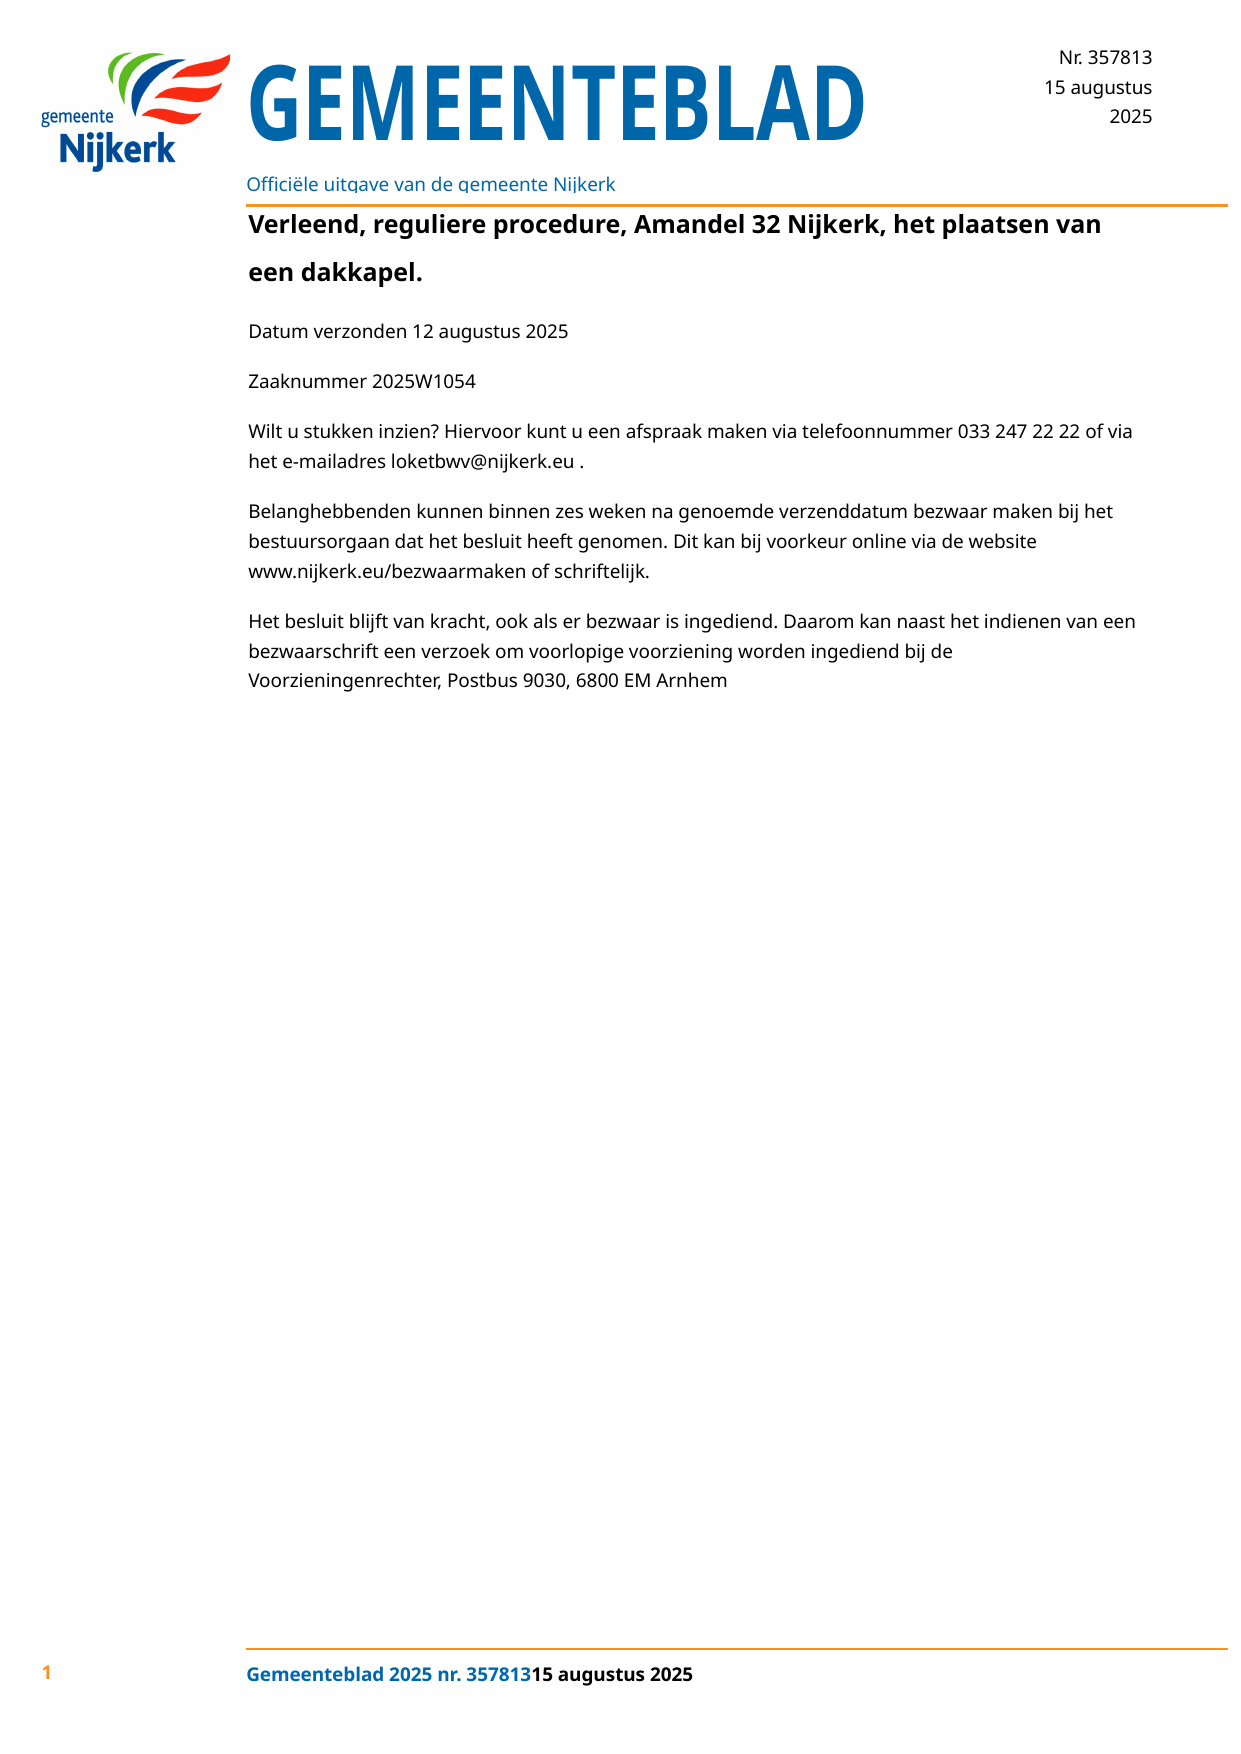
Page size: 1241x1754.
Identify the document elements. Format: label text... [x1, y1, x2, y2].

text Het besluit blijft van kracht, ook als er bezwaar is ingediend. Daarom kan naast het indienen van een bezwaarschrift een verzoek om voorlopige voorziening worden ingediend bij de Voorzieningenrechter, Postbus 9030, 6800 EM Arnhem [248, 608, 1152, 693]
picture [41, 47, 231, 172]
text Belanghebbenden kunnen binnen zes weken na genoemde verzenddatum bezwaar maken bij het bestuursorgaan dat het besluit heeft genomen. Dit kan bij voorkeur online via de website www.nijkerk.eu/bezwaarmaken of schriftelijk. [248, 499, 1152, 584]
text Wilt u stukken inzien? Hiervoor kunt u een afspraak maken via telefoonnummer 033 247 22 22 of via het e-mailadres loketbwv@nijkerk.eu . [248, 419, 1152, 474]
text Zaaknummer 2025W1054 [248, 368, 1152, 394]
text Datum verzonden 12 augustus 2025 [248, 318, 1152, 344]
text Verleend, reguliere procedure, Amandel 32 Nijkerk, het plaatsen van een dakkapel. [248, 207, 1152, 288]
